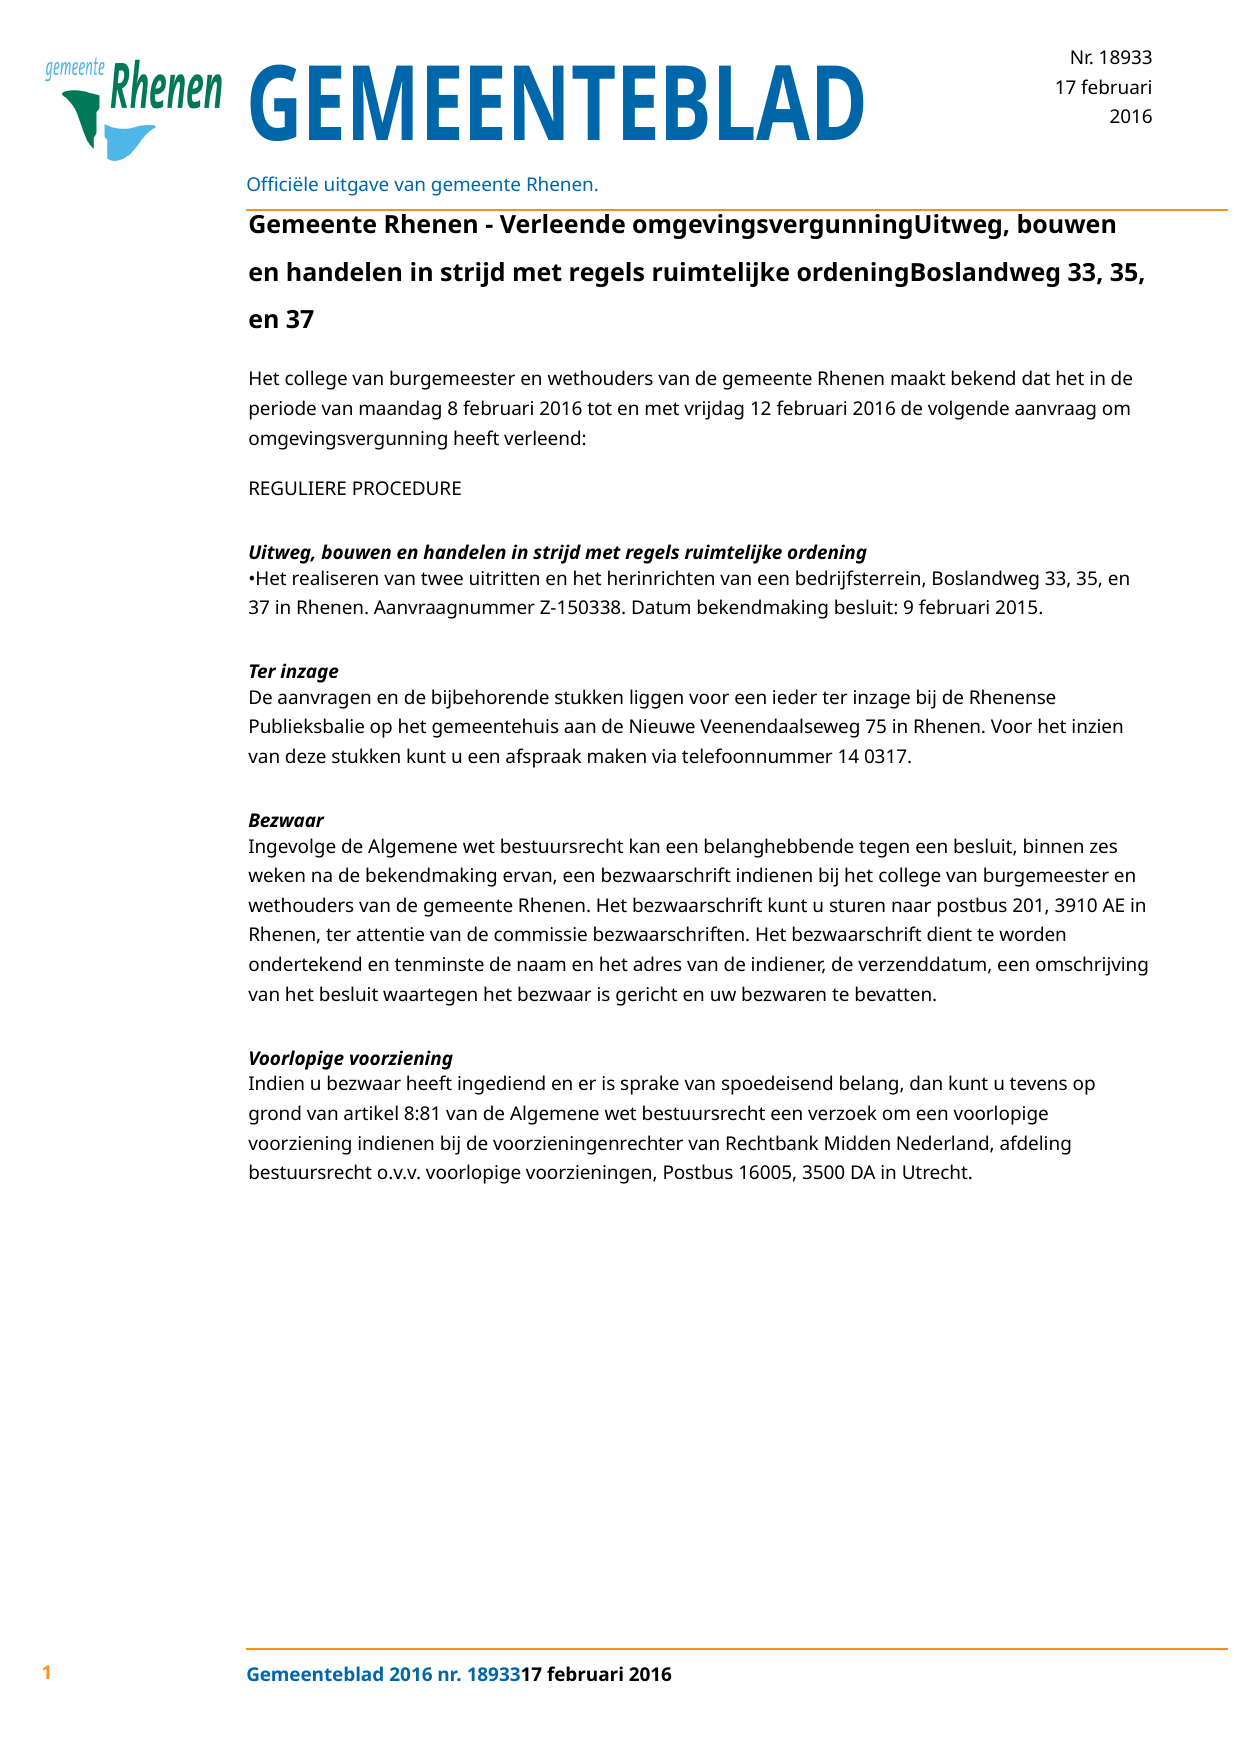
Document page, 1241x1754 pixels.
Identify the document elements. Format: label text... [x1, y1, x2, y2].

text Het college van burgemeester en wethouders van de gemeente Rhenen maakt bekend dat het in de periode van maandag 8 februari 2016 tot en met vrijdag 12 februari 2016 de volgende aanvraag om omgevingsvergunning heeft verleend: [248, 366, 1152, 450]
text •Het realiseren van twee uitritten en het herinrichten van een bedrijfsterrein, Boslandweg 33, 35, en 37 in Rhenen. Aanvraagnummer Z-150338. Datum bekendmaking besluit: 9 februari 2015. [248, 565, 1152, 620]
text Bezwaar [248, 807, 1152, 833]
text Gemeente Rhenen - Verleende omgevingsvergunningUitweg, bouwen en handelen in strijd met regels ruimtelijke ordeningBoslandweg 33, 35, en 37 [248, 211, 1152, 336]
text REGULIERE PROCEDURE [248, 475, 1152, 501]
picture [41, 47, 231, 172]
text De aanvragen en de bijbehorende stukken liggen voor een ieder ter inzage bij de Rhenense Publieksbalie op het gemeentehuis aan de Nieuwe Veenendaalseweg 75 in Rhenen. Voor het inzien van deze stukken kunt u een afspraak maken via telefoonnummer 14 0317. [248, 684, 1152, 769]
text Ingevolge de Algemene wet bestuursrecht kan een belanghebbende tegen een besluit, binnen zes weken na de bekendmaking ervan, een bezwaarschrift indienen bij het college van burgemeester en wethouders van de gemeente Rhenen. Het bezwaarschrift kunt u sturen naar postbus 201, 3910 AE in Rhenen, ter attentie van de commissie bezwaarschriften. Het bezwaarschrift dient te worden ondertekend en tenminste de naam en het adres van de indiener, de verzenddatum, een omschrijving van het besluit waartegen het bezwaar is gericht en uw bezwaren te bevatten. [248, 833, 1152, 1007]
text Indien u bezwaar heeft ingediend en er is sprake van spoedeisend belang, dan kunt u tevens op grond van artikel 8:81 van de Algemene wet bestuursrecht een verzoek om een voorlopige voorziening indienen bij de voorzieningenrechter van Rechtbank Midden Nederland, afdeling bestuursrecht o.v.v. voorlopige voorzieningen, Postbus 16005, 3500 DA in Utrecht. [248, 1071, 1152, 1185]
text Voorlopige voorziening [248, 1045, 1152, 1071]
text Uitweg, bouwen en handelen in strijd met regels ruimtelijke ordening [248, 539, 1152, 565]
text Ter inzage [248, 658, 1152, 684]
